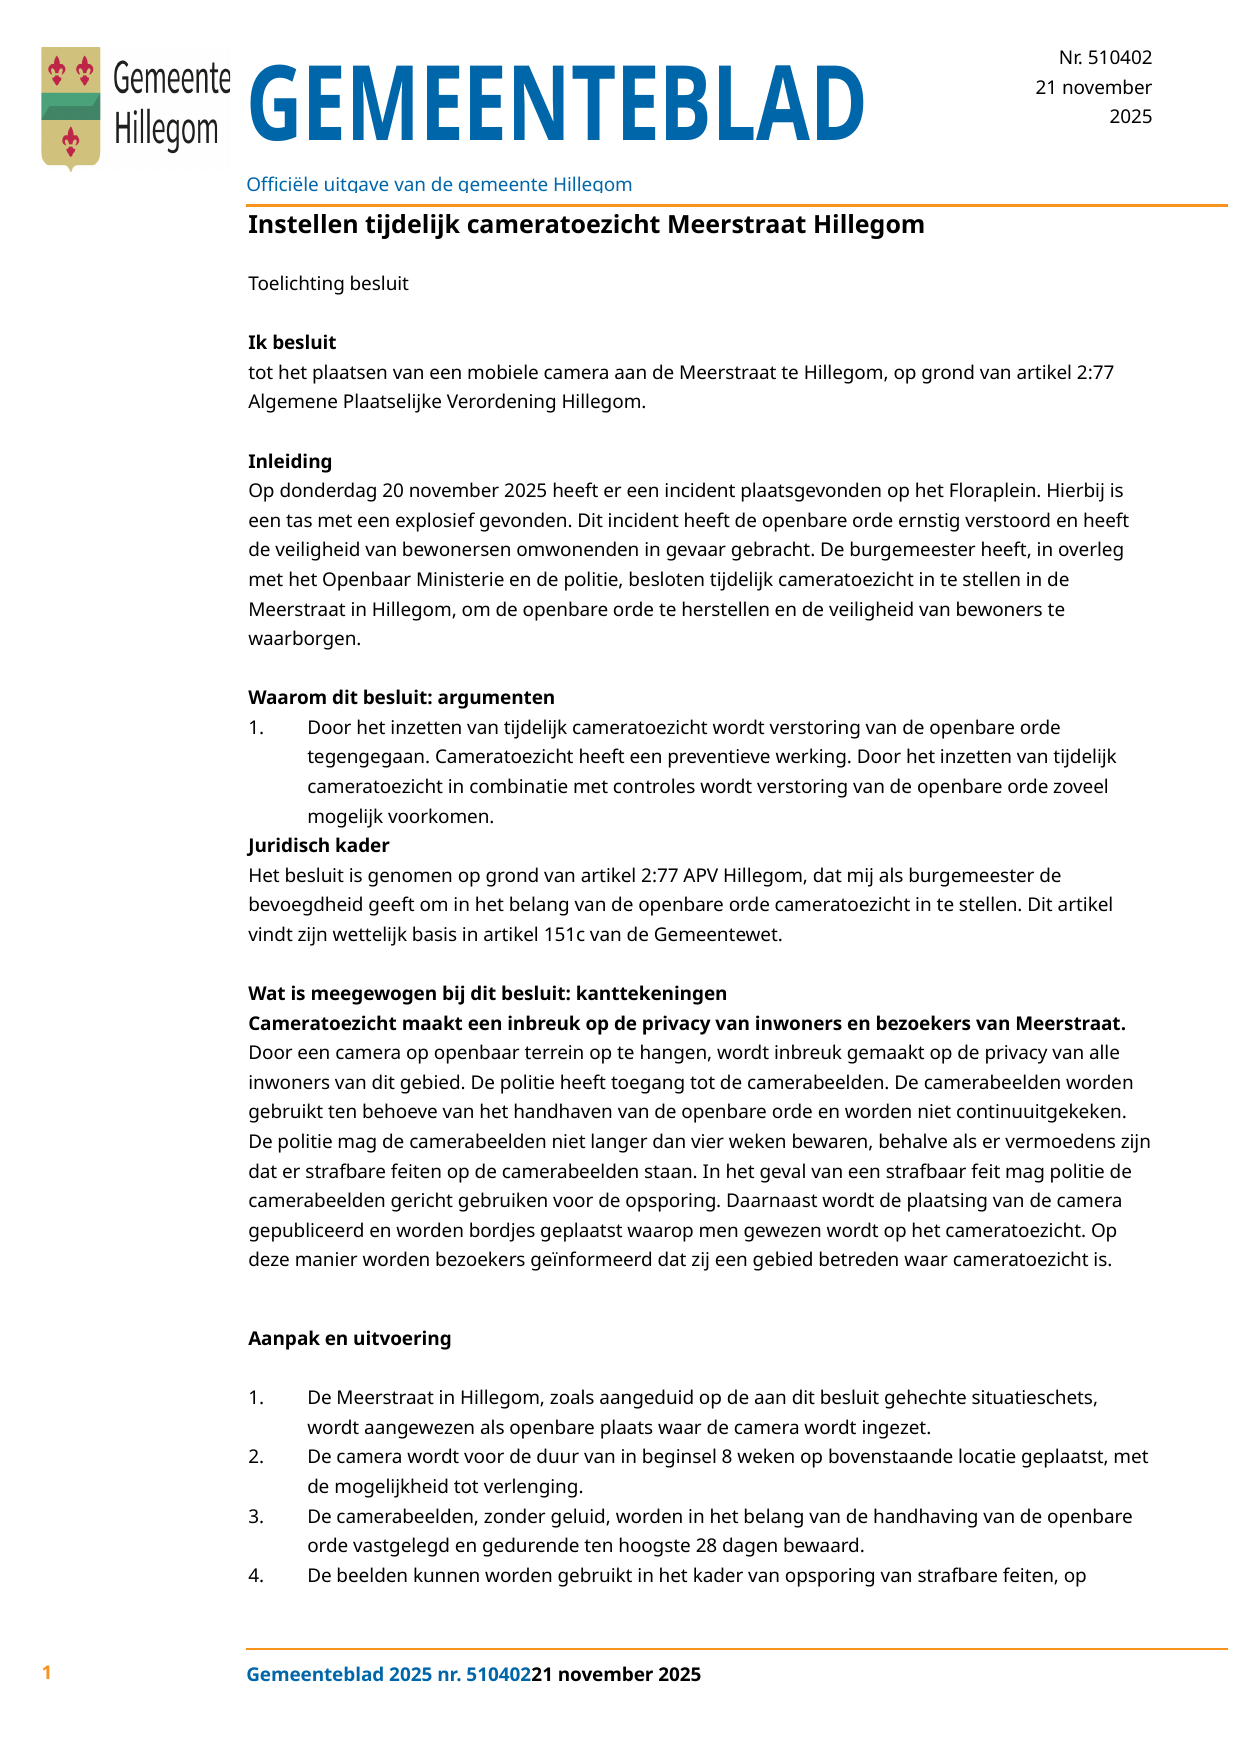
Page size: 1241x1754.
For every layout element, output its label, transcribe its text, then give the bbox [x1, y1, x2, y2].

text Op donderdag 20 november 2025 heeft er een incident plaatsgevonden op het Floraplein. Hierbij is een tas met een explosief gevonden. Dit incident heeft de openbare orde ernstig verstoord en heeft de veiligheid van bewonersen omwonenden in gevaar gebracht. De burgemeester heeft, in overleg met het Openbaar Ministerie en de politie, besloten tijdelijk cameratoezicht in te stellen in de Meerstraat in Hillegom, om de openbare orde te herstellen en de veiligheid van bewoners te waarborgen. [248, 477, 1152, 651]
text tot het plaatsen van een mobiele camera aan de Meerstraat te Hillegom, op grond van artikel 2:77 Algemene Plaatselijke Verordening Hillegom. [248, 359, 1152, 414]
list De camerabeelden, zonder geluid, worden in het belang van de handhaving van de openbare orde vastgelegd en gedurende ten hoogste 28 dagen bewaard. [248, 1503, 1152, 1558]
text Ik besluit [248, 329, 1152, 355]
list De camera wordt voor de duur van in beginsel 8 weken op bovenstaande locatie geplaatst, met de mogelijkheid tot verlenging. [248, 1444, 1152, 1499]
text Instellen tijdelijk cameratoezicht Meerstraat Hillegom [248, 207, 1152, 241]
text Waarom dit besluit: argumenten [248, 684, 1152, 710]
list De Meerstraat in Hillegom, zoals aangeduid op de aan dit besluit gehechte situatieschets, wordt aangewezen als openbare plaats waar de camera wordt ingezet. [248, 1384, 1152, 1440]
list De beelden kunnen worden gebruikt in het kader van opsporing van strafbare feiten, op [248, 1562, 1152, 1588]
text Aanpak en uitvoering [248, 1325, 1152, 1351]
text Door een camera op openbaar terrein op te hangen, wordt inbreuk gemaakt op de privacy van alle inwoners van dit gebied. De politie heeft toegang tot de camerabeelden. De camerabeelden worden gebruikt ten behoeve van het handhaven van de openbare orde en worden niet continuuitgekeken. De politie mag de camerabeelden niet langer dan vier weken bewaren, behalve als er vermoedens zijn dat er strafbare feiten op de camerabeelden staan. In het geval van een strafbaar feit mag politie de camerabeelden gericht gebruiken voor de opsporing. Daarnaast wordt de plaatsing van de camera gepubliceerd en worden bordjes geplaatst waarop men gewezen wordt op het cameratoezicht. Op deze manier worden bezoekers geïnformeerd dat zij een gebied betreden waar cameratoezicht is. [248, 1039, 1152, 1272]
list Door het inzetten van tijdelijk cameratoezicht wordt verstoring van de openbare orde tegengegaan. Cameratoezicht heeft een preventieve werking. Door het inzetten van tijdelijk cameratoezicht in combinatie met controles wordt verstoring van de openbare orde zoveel mogelijk voorkomen. [248, 714, 1152, 828]
text Inleiding [248, 448, 1152, 473]
text Het besluit is genomen op grond van artikel 2:77 APV Hillegom, dat mij als burgemeester de bevoegdheid geeft om in het belang van de openbare orde cameratoezicht in te stellen. Dit artikel vindt zijn wettelijk basis in artikel 151c van de Gemeentewet. [248, 862, 1152, 947]
text Wat is meegewogen bij dit besluit: kanttekeningen [248, 980, 1152, 1006]
picture [41, 47, 231, 172]
text Juridisch kader [248, 832, 1152, 858]
text Cameratoezicht maakt een inbreuk op de privacy van inwoners en bezoekers van Meerstraat. [248, 1010, 1152, 1036]
text Toelichting besluit [248, 270, 1152, 296]
